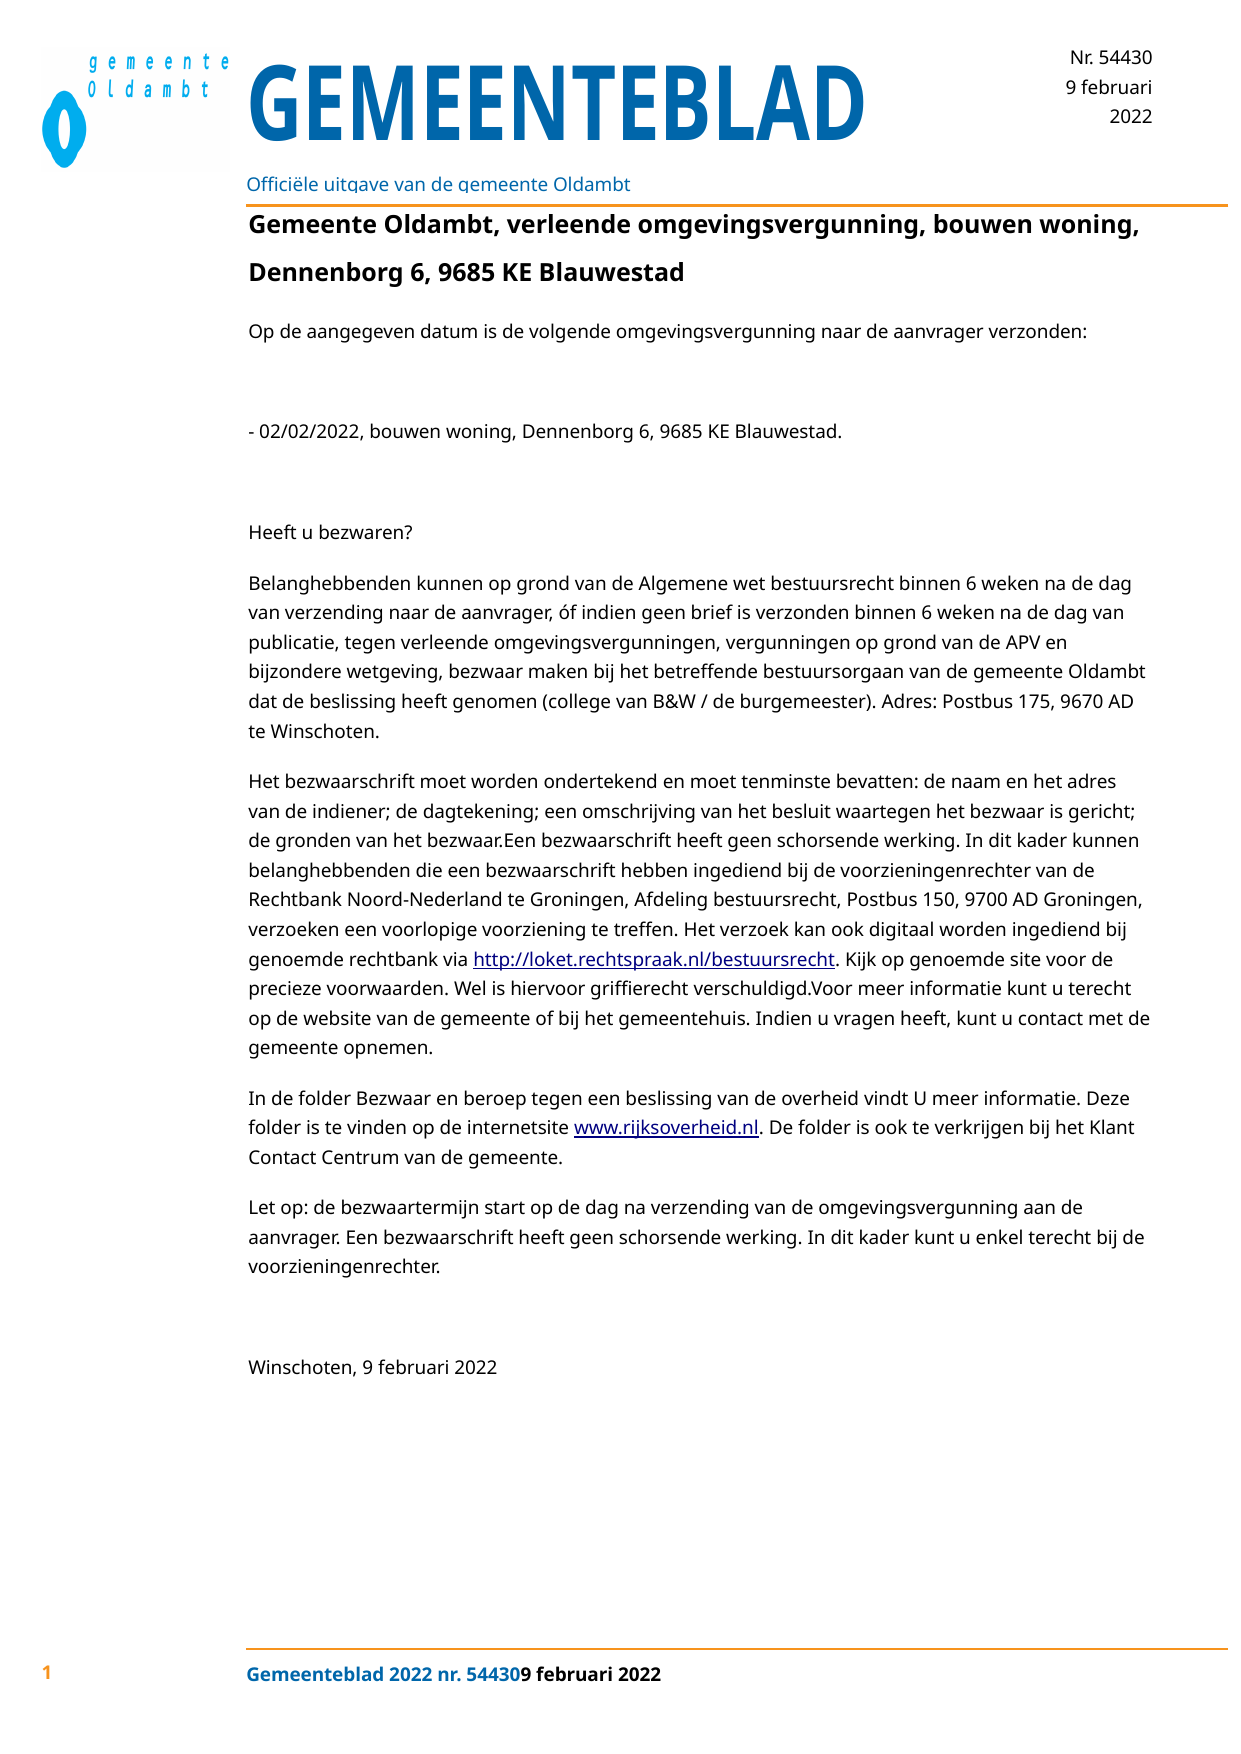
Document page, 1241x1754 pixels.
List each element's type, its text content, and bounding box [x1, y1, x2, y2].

picture [41, 47, 231, 172]
text Het bezwaarschrift moet worden ondertekend en moet tenminste bevatten: de naam en het adres van de indiener; de dagtekening; een omschrijving van het besluit waartegen het bezwaar is gericht; de gronden van het bezwaar.Een bezwaarschrift heeft geen schorsende werking. In dit kader kunnen belanghebbenden die een bezwaarschrift hebben ingediend bij de voorzieningenrechter van de Rechtbank Noord-Nederland te Groningen, Afdeling bestuursrecht, Postbus 150, 9700 AD Groningen, verzoeken een voorlopige voorziening te treffen. Het verzoek kan ook digitaal worden ingediend bij genoemde rechtbank via http://loket.rechtspraak.nl/bestuursrecht. Kijk op genoemde site voor de precieze voorwaarden. Wel is hiervoor griffierecht verschuldigd.Voor meer informatie kunt u terecht op de website van de gemeente of bij het gemeentehuis. Indien u vragen heeft, kunt u contact met de gemeente opnemen. [248, 768, 1152, 1060]
text Let op: de bezwaartermijn start op de dag na verzending van de omgevingsvergunning aan de aanvrager. Een bezwaarschrift heeft geen schorsende werking. In dit kader kunt u enkel terecht bij de voorzieningenrechter. [248, 1194, 1152, 1279]
text Heeft u bezwaren? [248, 519, 1152, 545]
text Op de aangegeven datum is de volgende omgevingsvergunning naar de aanvrager verzonden: [248, 318, 1152, 344]
text In de folder Bezwaar en beroep tegen een beslissing van de overheid vindt U meer informatie. Deze folder is te vinden op de internetsite www.rijksoverheid.nl. De folder is ook te verkrijgen bij het Klant Contact Centrum van de gemeente. [248, 1085, 1152, 1170]
text Belanghebbenden kunnen op grond van de Algemene wet bestuursrecht binnen 6 weken na de dag van verzending naar de aanvrager, óf indien geen brief is verzonden binnen 6 weken na de dag van publicatie, tegen verleende omgevingsvergunningen, vergunningen op grond van de APV en bijzondere wetgeving, bezwaar maken bij het betreffende bestuursorgaan van de gemeente Oldambt dat de beslissing heeft genomen (college van B&W / de burgemeester). Adres: Postbus 175, 9670 AD te Winschoten. [248, 570, 1152, 744]
text Winschoten, 9 februari 2022 [248, 1354, 1152, 1380]
text Gemeente Oldambt, verleende omgevingsvergunning, bouwen woning, Dennenborg 6, 9685 KE Blauwestad [248, 207, 1152, 288]
text - 02/02/2022, bouwen woning, Dennenborg 6, 9685 KE Blauwestad. [248, 419, 1152, 444]
